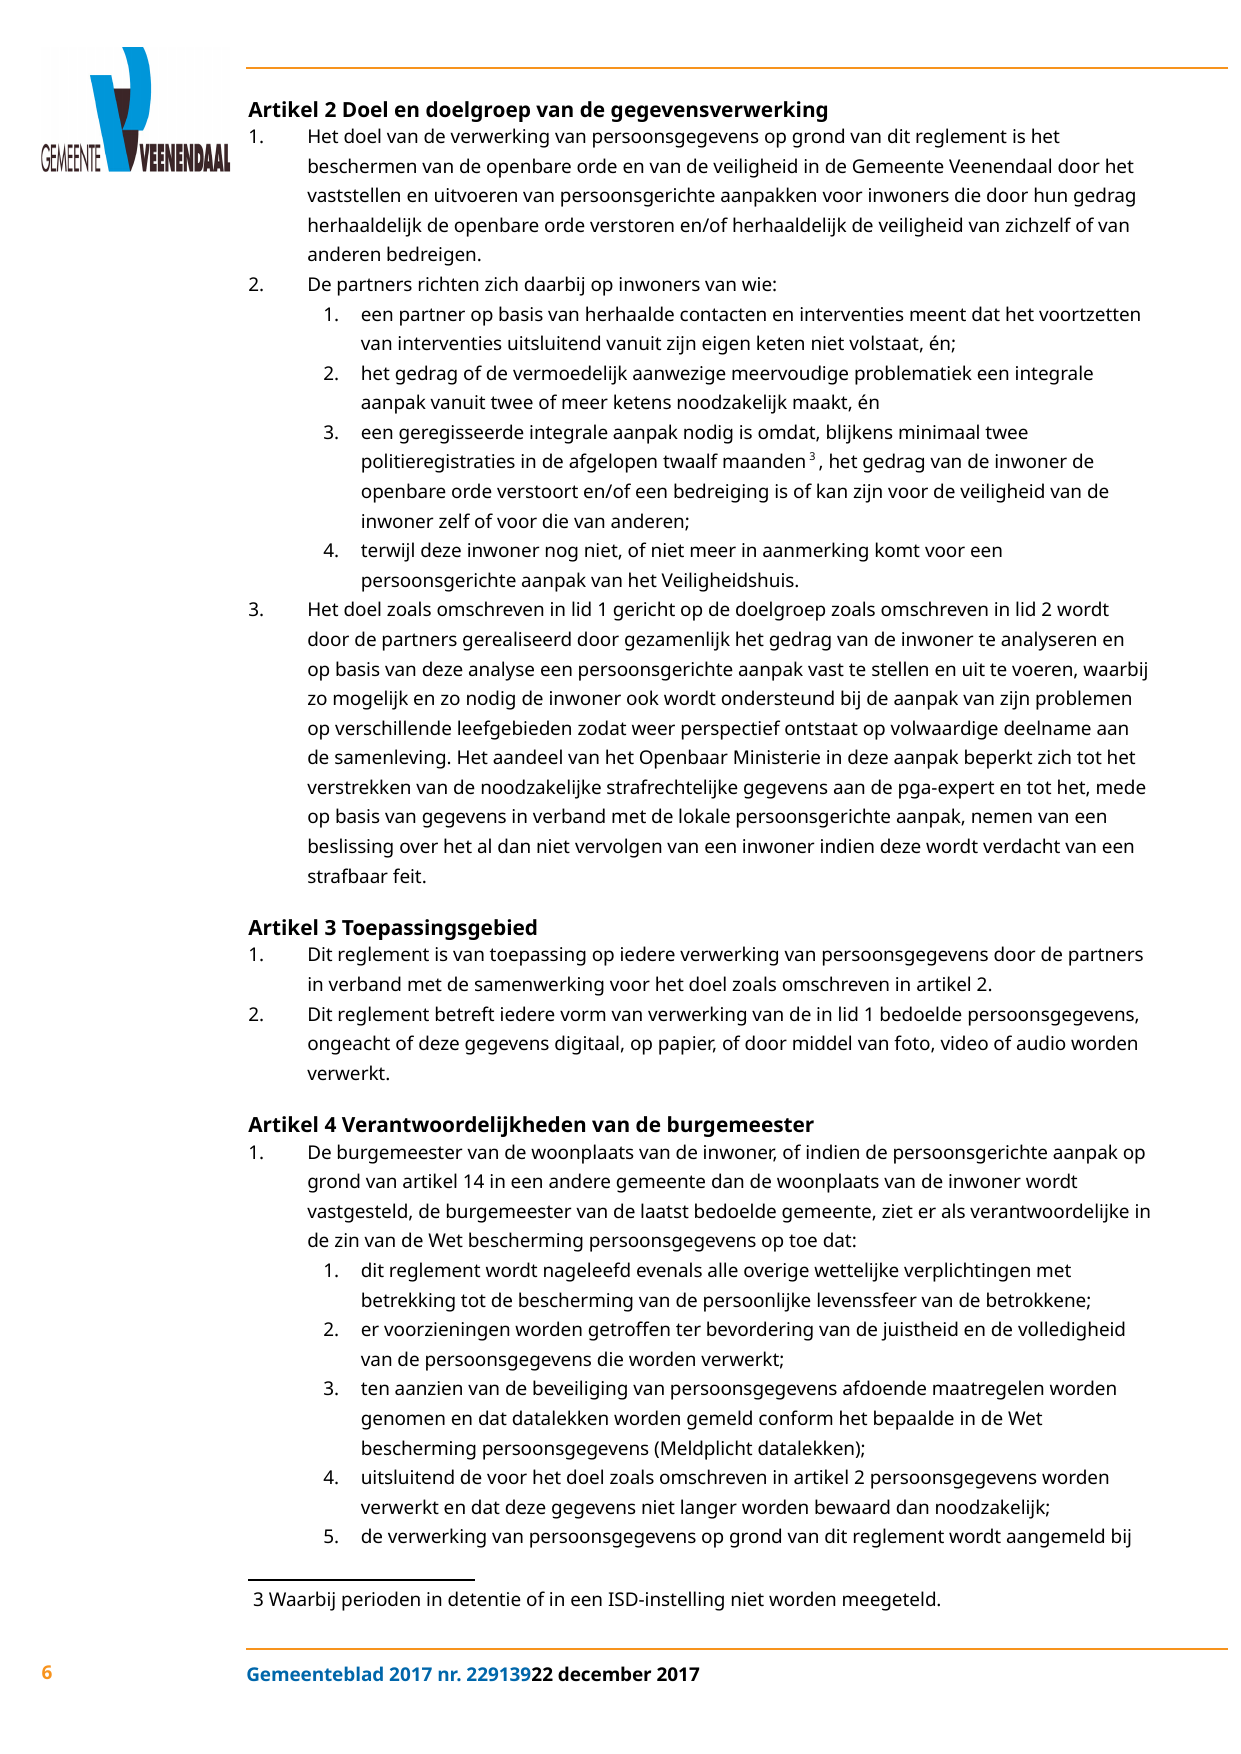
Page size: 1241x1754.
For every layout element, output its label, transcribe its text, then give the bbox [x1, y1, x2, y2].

list de verwerking van persoonsgegevens op grond van dit reglement wordt aangemeld bij [323, 1523, 1152, 1549]
list uitsluitend de voor het doel zoals omschreven in artikel 2 persoonsgegevens worden verwerkt en dat deze gegevens niet langer worden bewaard dan noodzakelijk; [323, 1464, 1152, 1519]
list er voorzieningen worden getroffen ter bevordering van de juistheid en de volledigheid van de persoonsgegevens die worden verwerkt; [323, 1316, 1152, 1372]
list dit reglement wordt nageleefd evenals alle overige wettelijke verplichtingen met betrekking tot de bescherming van de persoonlijke levenssfeer van de betrokkene; [323, 1257, 1152, 1312]
list Dit reglement is van toepassing op iedere verwerking van persoonsgegevens door de partners in verband met de samenwerking voor het doel zoals omschreven in artikel 2. [248, 942, 1152, 997]
list De burgemeester van de woonplaats van de inwoner, of indien de persoonsgerichte aanpak op grond van artikel 14 in een andere gemeente dan de woonplaats van de inwoner wordt vastgesteld, de burgemeester van de laatst bedoelde gemeente, ziet er als verantwoordelijke in de zin van de Wet bescherming persoonsgegevens op toe dat: [248, 1139, 1152, 1253]
picture [41, 47, 130, 172]
list Het doel van de verwerking van persoonsgegevens op grond van dit reglement is het beschermen van de openbare orde en van de veiligheid in de Gemeente Veenendaal door het vaststellen en uitvoeren van persoonsgerichte aanpakken voor inwoners die door hun gedrag herhaaldelijk de openbare orde verstoren en/of herhaaldelijk de veiligheid van zichzelf of van anderen bedreigen. [248, 123, 1152, 267]
list terwijl deze inwoner nog niet, of niet meer in aanmerking komt voor een persoonsgerichte aanpak van het Veiligheidshuis. [323, 537, 1152, 593]
list Het doel zoals omschreven in lid 1 gericht op de doelgroep zoals omschreven in lid 2 wordt door de partners gerealiseerd door gezamenlijk het gedrag van de inwoner te analyseren en op basis van deze analyse een persoonsgerichte aanpak vast te stellen en uit te voeren, waarbij zo mogelijk en zo nodig de inwoner ook wordt ondersteund bij de aanpak van zijn problemen op verschillende leefgebieden zodat weer perspectief ontstaat op volwaardige deelname aan de samenleving. Het aandeel van het Openbaar Ministerie in deze aanpak beperkt zich tot het verstrekken van de noodzakelijke strafrechtelijke gegevens aan de pga-expert en tot het, mede op basis van gegevens in verband met de lokale persoonsgerichte aanpak, nemen van een beslissing over het al dan niet vervolgen van een inwoner indien deze wordt verdacht van een strafbaar feit. [248, 597, 1152, 888]
list een geregisseerde integrale aanpak nodig is omdat, blijkens minimaal twee politieregistraties in de afgelopen twaalf maanden, het gedrag van de inwoner de openbare orde verstoort en/of een bedreiging is of kan zijn voor de veiligheid van de inwoner zelf of voor die van anderen; [323, 419, 1152, 533]
list De partners richten zich daarbij op inwoners van wie: [248, 271, 1152, 297]
list het gedrag of de vermoedelijk aanwezige meervoudige problematiek een integrale aanpak vanuit twee of meer ketens noodzakelijk maakt, én [323, 360, 1152, 415]
list ten aanzien van de beveiliging van persoonsgegevens afdoende maatregelen worden genomen en dat datalekken worden gemeld conform het bepaalde in de Wet bescherming persoonsgegevens (Meldplicht datalekken); [323, 1376, 1152, 1460]
list Waarbij perioden in detentie of in een ISD-instelling niet worden meegeteld. [248, 1586, 1152, 1612]
picture [123, 47, 231, 172]
text Artikel 2 Doel en doelgroep van de gegevensverwerking [248, 95, 1152, 123]
text Artikel 3 Toepassingsgebied [248, 913, 1152, 942]
list een partner op basis van herhaalde contacten en interventies meent dat het voortzetten van interventies uitsluitend vanuit zijn eigen keten niet volstaat, én; [323, 301, 1152, 356]
list Dit reglement betreft iedere vorm van verwerking van de in lid 1 bedoelde persoonsgegevens, ongeacht of deze gegevens digitaal, op papier, of door middel van foto, video of audio worden verwerkt. [248, 1001, 1152, 1086]
text Artikel 4 Verantwoordelijkheden van de burgemeester [248, 1110, 1152, 1139]
